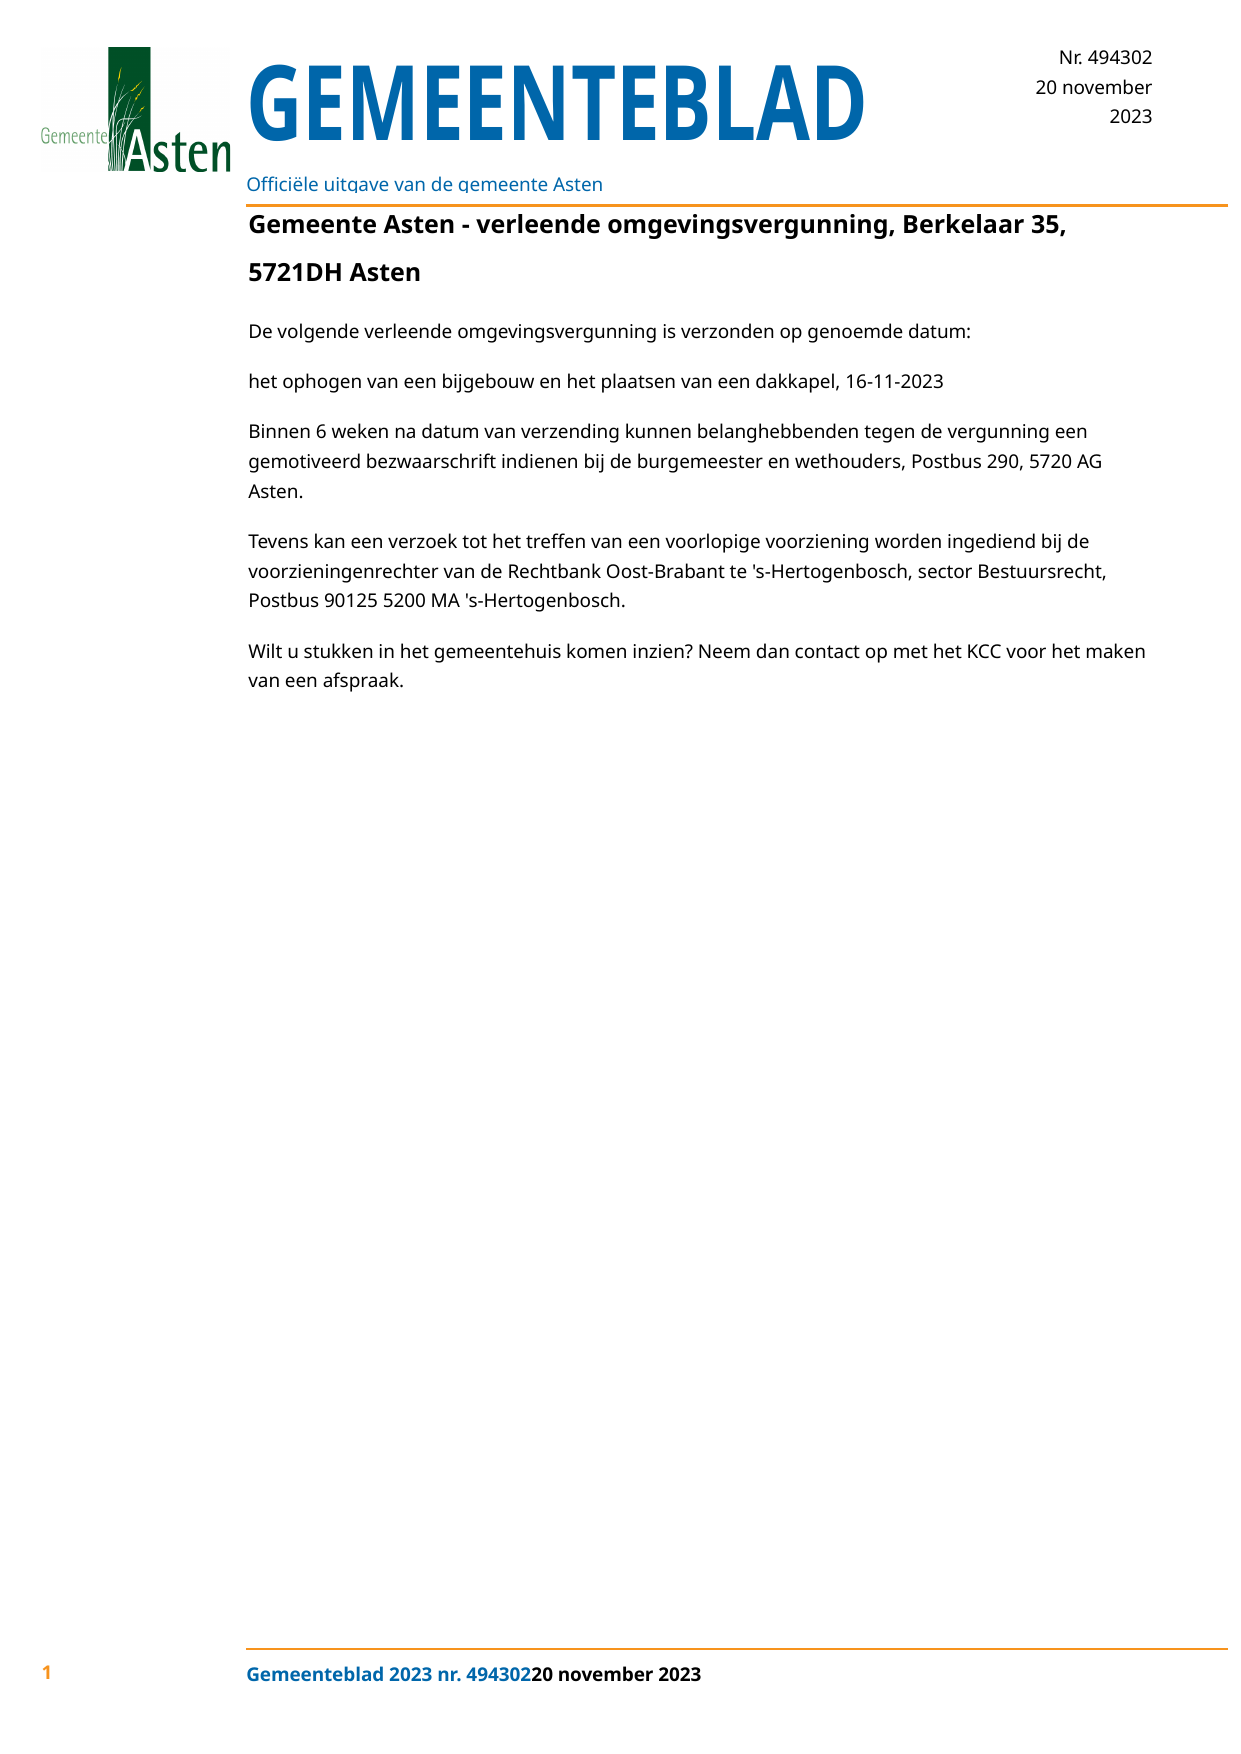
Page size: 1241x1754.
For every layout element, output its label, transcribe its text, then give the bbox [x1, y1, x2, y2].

picture [41, 47, 231, 172]
text het ophogen van een bijgebouw en het plaatsen van een dakkapel, 16-11-2023 [248, 368, 1152, 394]
text De volgende verleende omgevingsvergunning is verzonden op genoemde datum: [248, 318, 1152, 344]
text Gemeente Asten - verleende omgevingsvergunning, Berkelaar 35, 5721DH Asten [248, 207, 1152, 288]
text Tevens kan een verzoek tot het treffen van een voorlopige voorziening worden ingediend bij de voorzieningenrechter van de Rechtbank Oost-Brabant te 's-Hertogenbosch, sector Bestuursrecht, Postbus 90125 5200 MA 's-Hertogenbosch. [248, 528, 1152, 613]
text Binnen 6 weken na datum van verzending kunnen belanghebbenden tegen de vergunning een gemotiveerd bezwaarschrift indienen bij de burgemeester en wethouders, Postbus 290, 5720 AG Asten. [248, 419, 1152, 504]
text Wilt u stukken in het gemeentehuis komen inzien? Neem dan contact op met het KCC voor het maken van een afspraak. [248, 638, 1152, 693]
